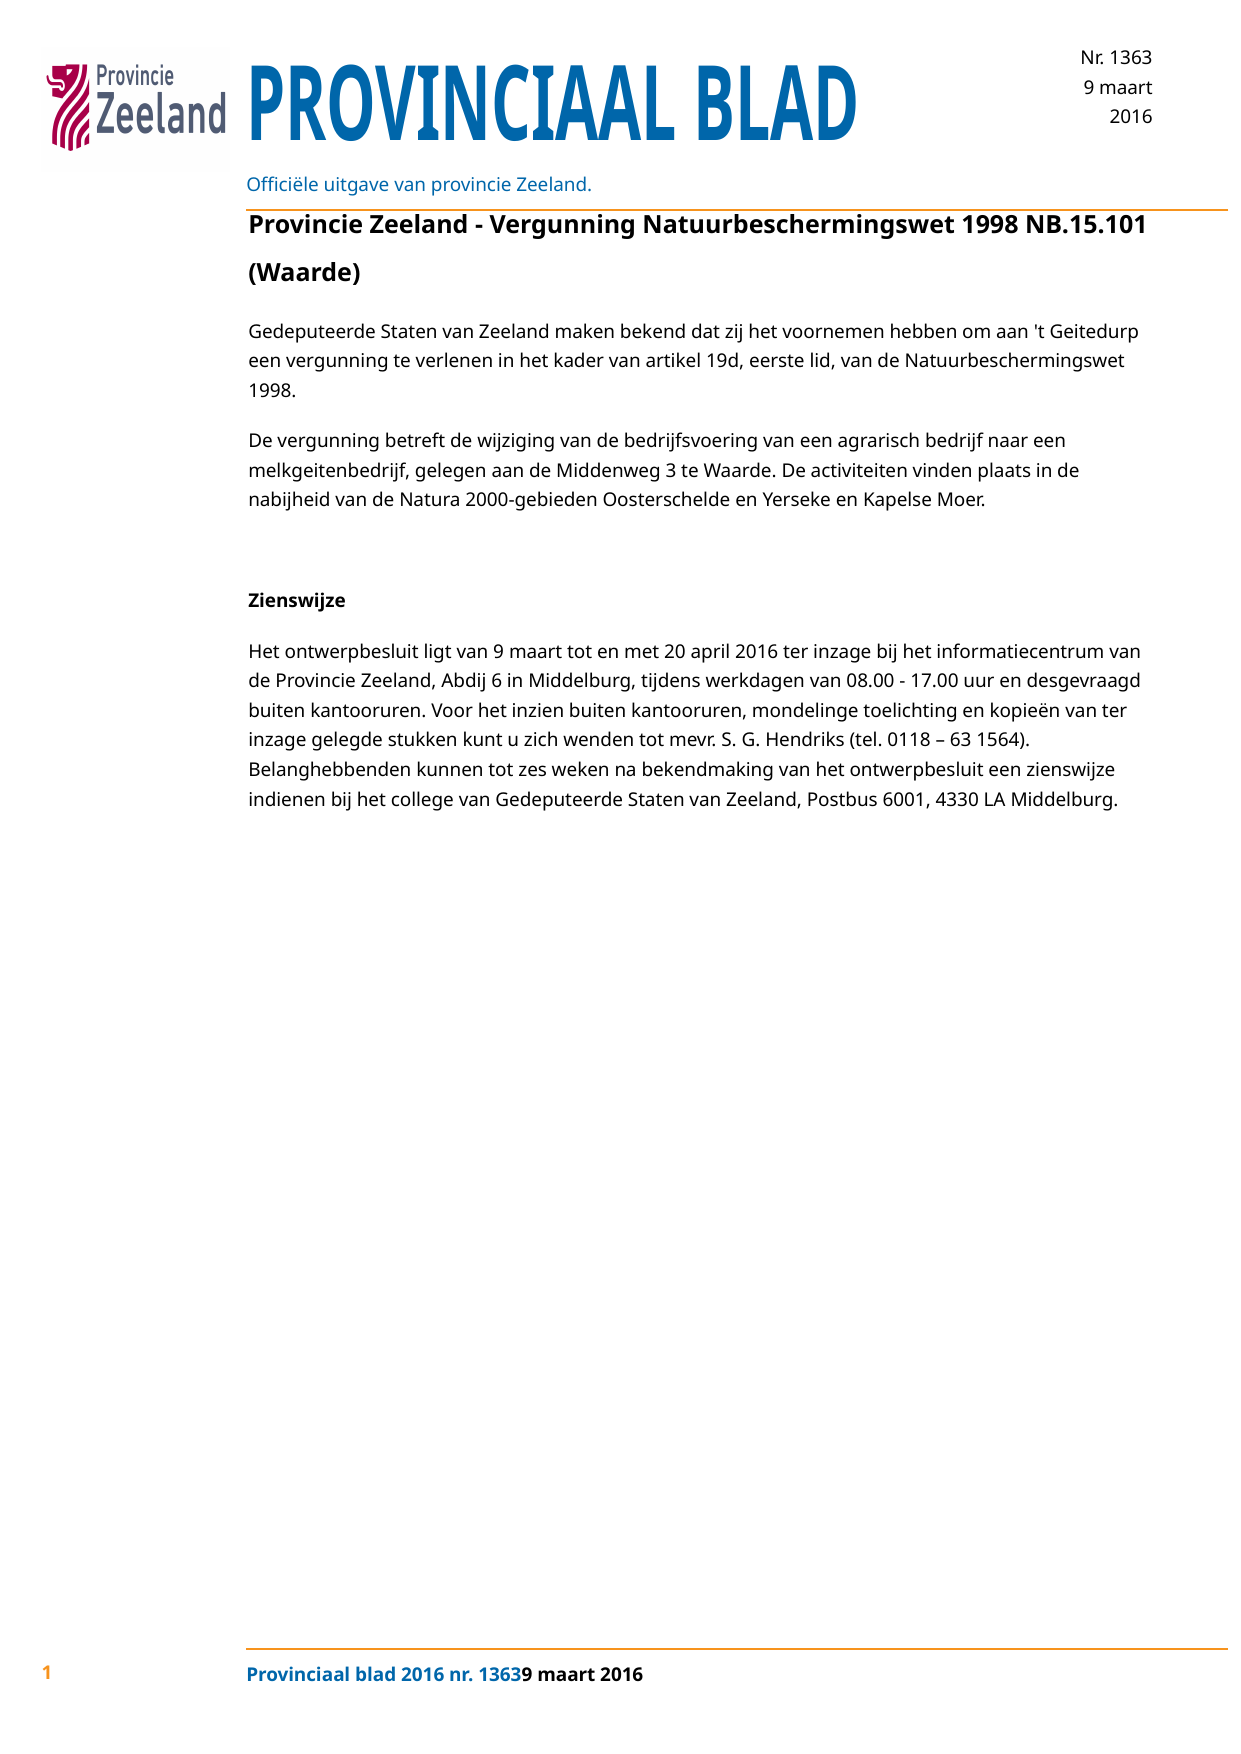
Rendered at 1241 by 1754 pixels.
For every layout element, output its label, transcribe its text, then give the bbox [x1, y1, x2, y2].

text Zienswijze [248, 587, 1152, 613]
text Het ontwerpbesluit ligt van 9 maart tot en met 20 april 2016 ter inzage bij het informatiecentrum van de Provincie Zeeland, Abdij 6 in Middelburg, tijdens werkdagen van 08.00 - 17.00 uur en desgevraagd buiten kantooruren. Voor het inzien buiten kantooruren, mondelinge toelichting en kopieën van ter inzage gelegde stukken kunt u zich wenden tot mevr. S. G. Hendriks (tel. 0118 – 63 1564). Belanghebbenden kunnen tot zes weken na bekendmaking van het ontwerpbesluit een zienswijze indienen bij het college van Gedeputeerde Staten van Zeeland, Postbus 6001, 4330 LA Middelburg. [248, 638, 1152, 812]
picture [41, 47, 231, 172]
text Gedeputeerde Staten van Zeeland maken bekend dat zij het voornemen hebben om aan 't Geitedurp een vergunning te verlenen in het kader van artikel 19d, eerste lid, van de Natuurbeschermingswet 1998. [248, 318, 1152, 403]
text De vergunning betreft de wijziging van de bedrijfsvoering van een agrarisch bedrijf naar een melkgeitenbedrijf, gelegen aan de Middenweg 3 te Waarde. De activiteiten vinden plaats in de nabijheid van de Natura 2000-gebieden Oosterschelde en Yerseke en Kapelse Moer. [248, 427, 1152, 512]
text Provincie Zeeland - Vergunning Natuurbeschermingswet 1998 NB.15.101 (Waarde) [248, 211, 1152, 288]
